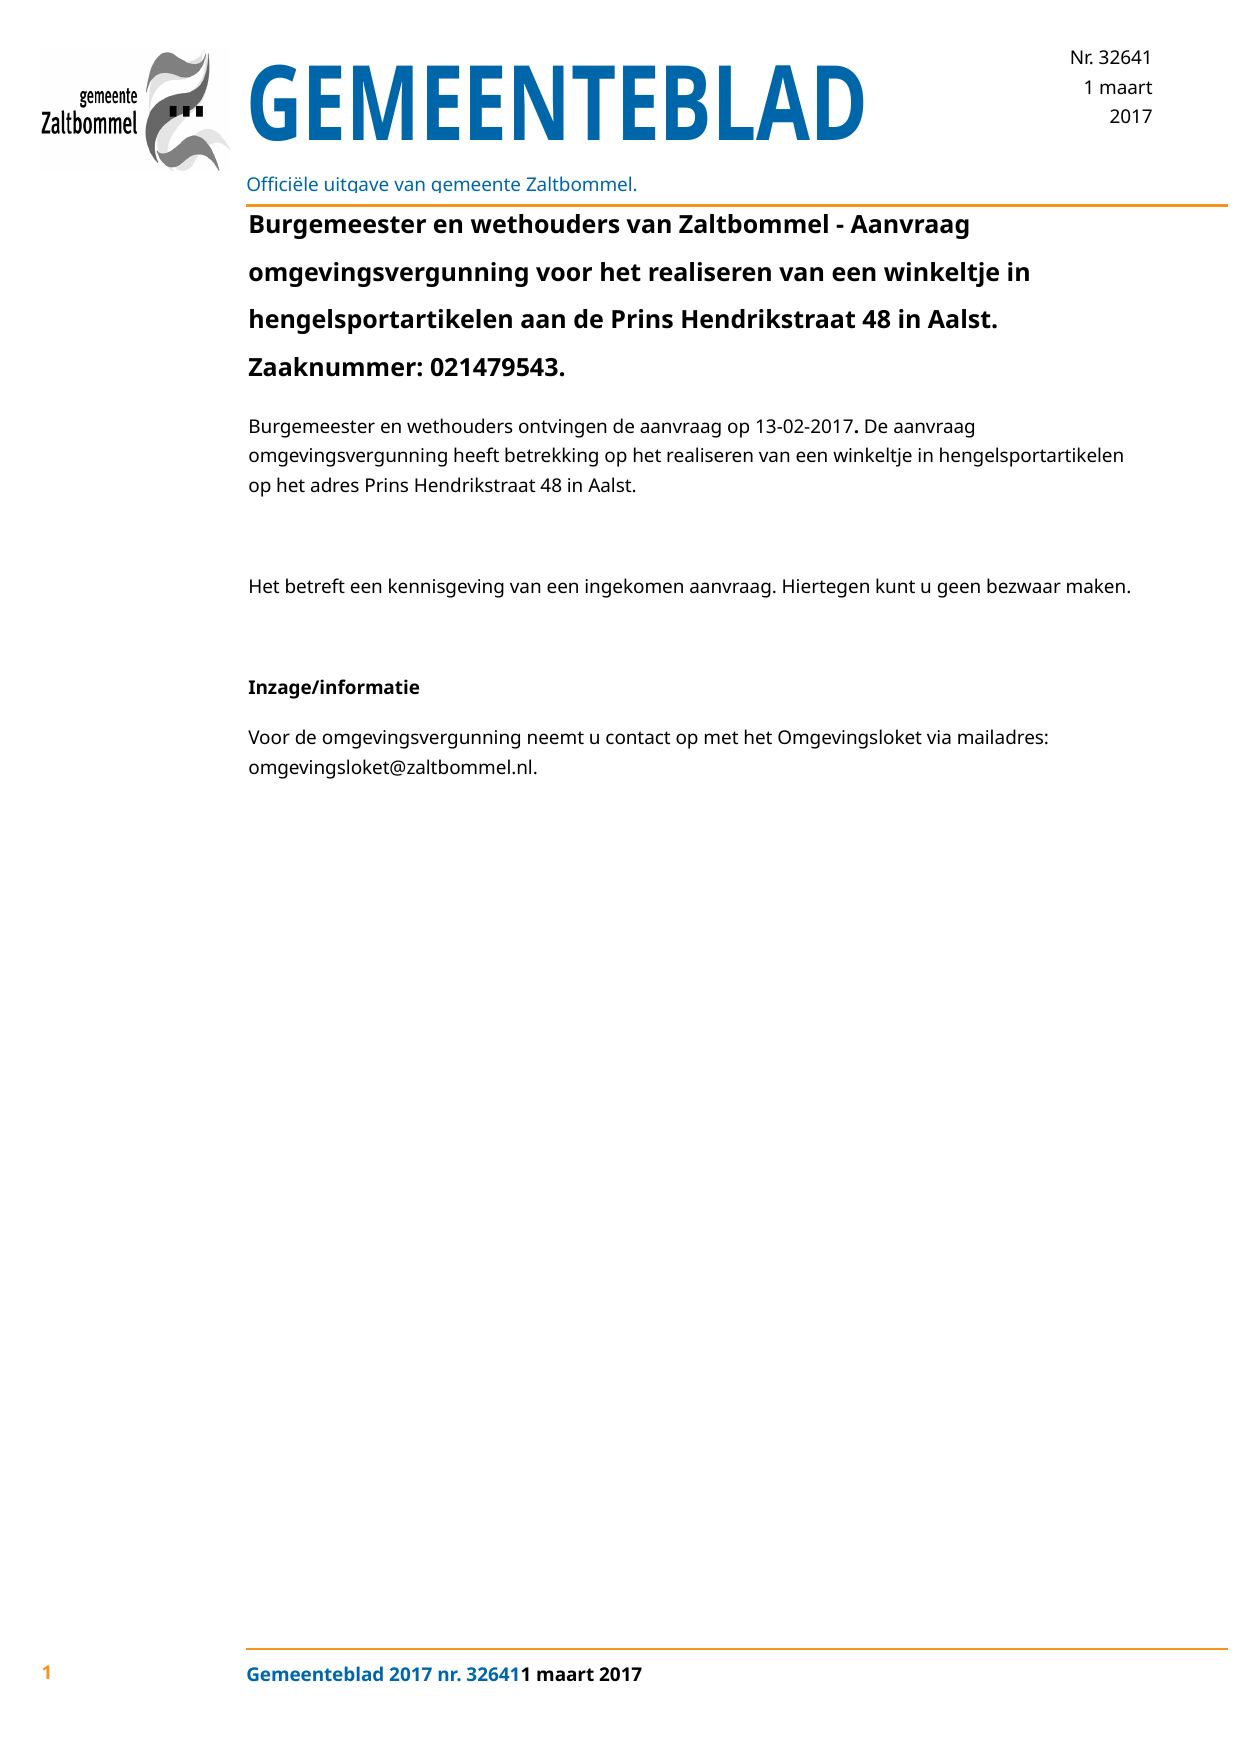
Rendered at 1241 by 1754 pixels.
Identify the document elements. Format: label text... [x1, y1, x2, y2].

text Voor de omgevingsvergunning neemt u contact op met het Omgevingsloket via mailadres: omgevingsloket@zaltbommel.nl. [248, 724, 1152, 780]
text Burgemeester en wethouders van Zaltbommel - Aanvraag omgevingsvergunning voor het realiseren van een winkeltje in hengelsportartikelen aan de Prins Hendrikstraat 48 in Aalst. Zaaknummer: 021479543. [248, 207, 1152, 384]
text Het betreft een kennisgeving van een ingekomen aanvraag. Hiertegen kunt u geen bezwaar maken. [248, 573, 1152, 599]
text Inzage/informatie [248, 674, 1152, 700]
text Burgemeester en wethouders ontvingen de aanvraag op 13-02-2017. De aanvraag omgevingsvergunning heeft betrekking op het realiseren van een winkeltje in hengelsportartikelen op het adres Prins Hendrikstraat 48 in Aalst. [248, 413, 1152, 498]
picture [41, 47, 231, 172]
